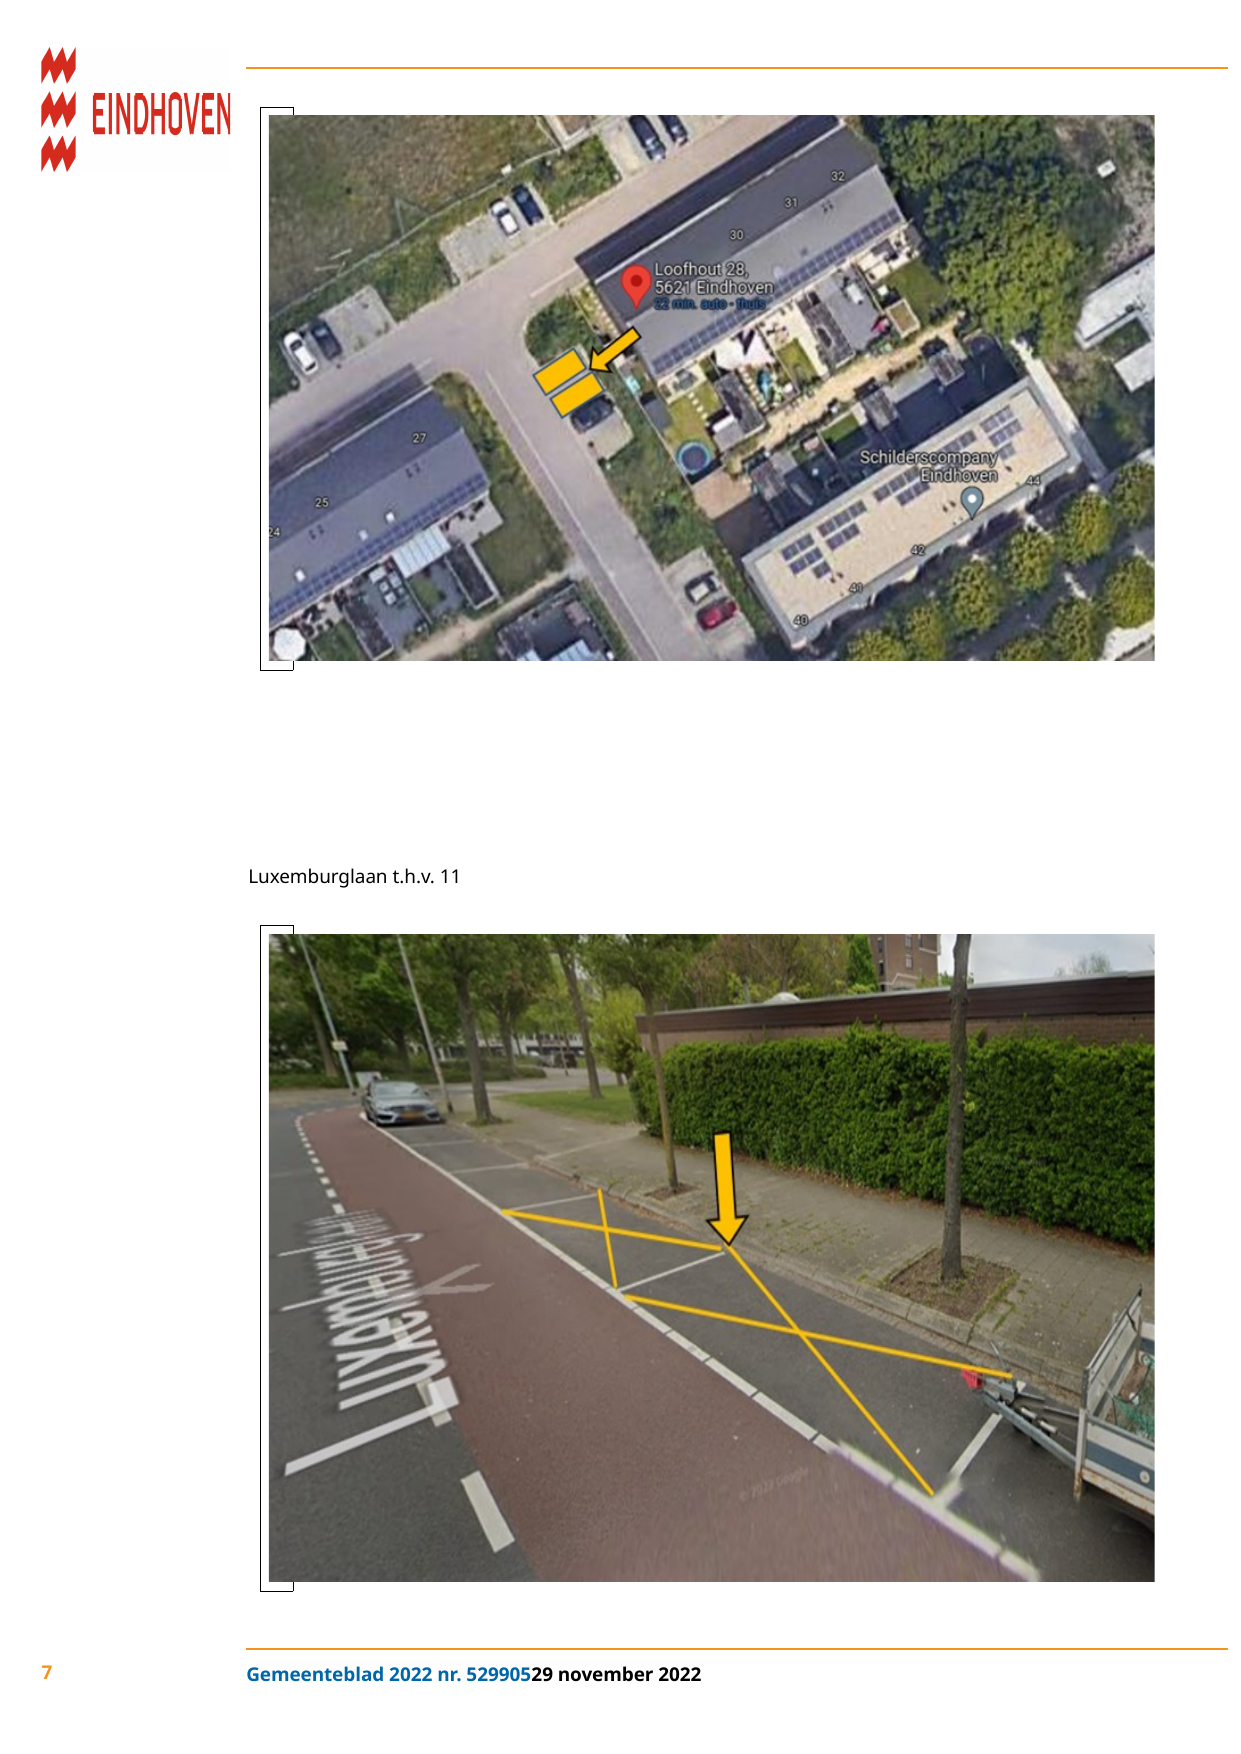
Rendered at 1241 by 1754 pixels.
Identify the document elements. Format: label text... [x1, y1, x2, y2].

picture [268, 115, 1155, 661]
text Luxemburglaan t.h.v. 11 [248, 863, 1152, 889]
picture [268, 934, 1155, 1582]
picture [41, 47, 231, 172]
